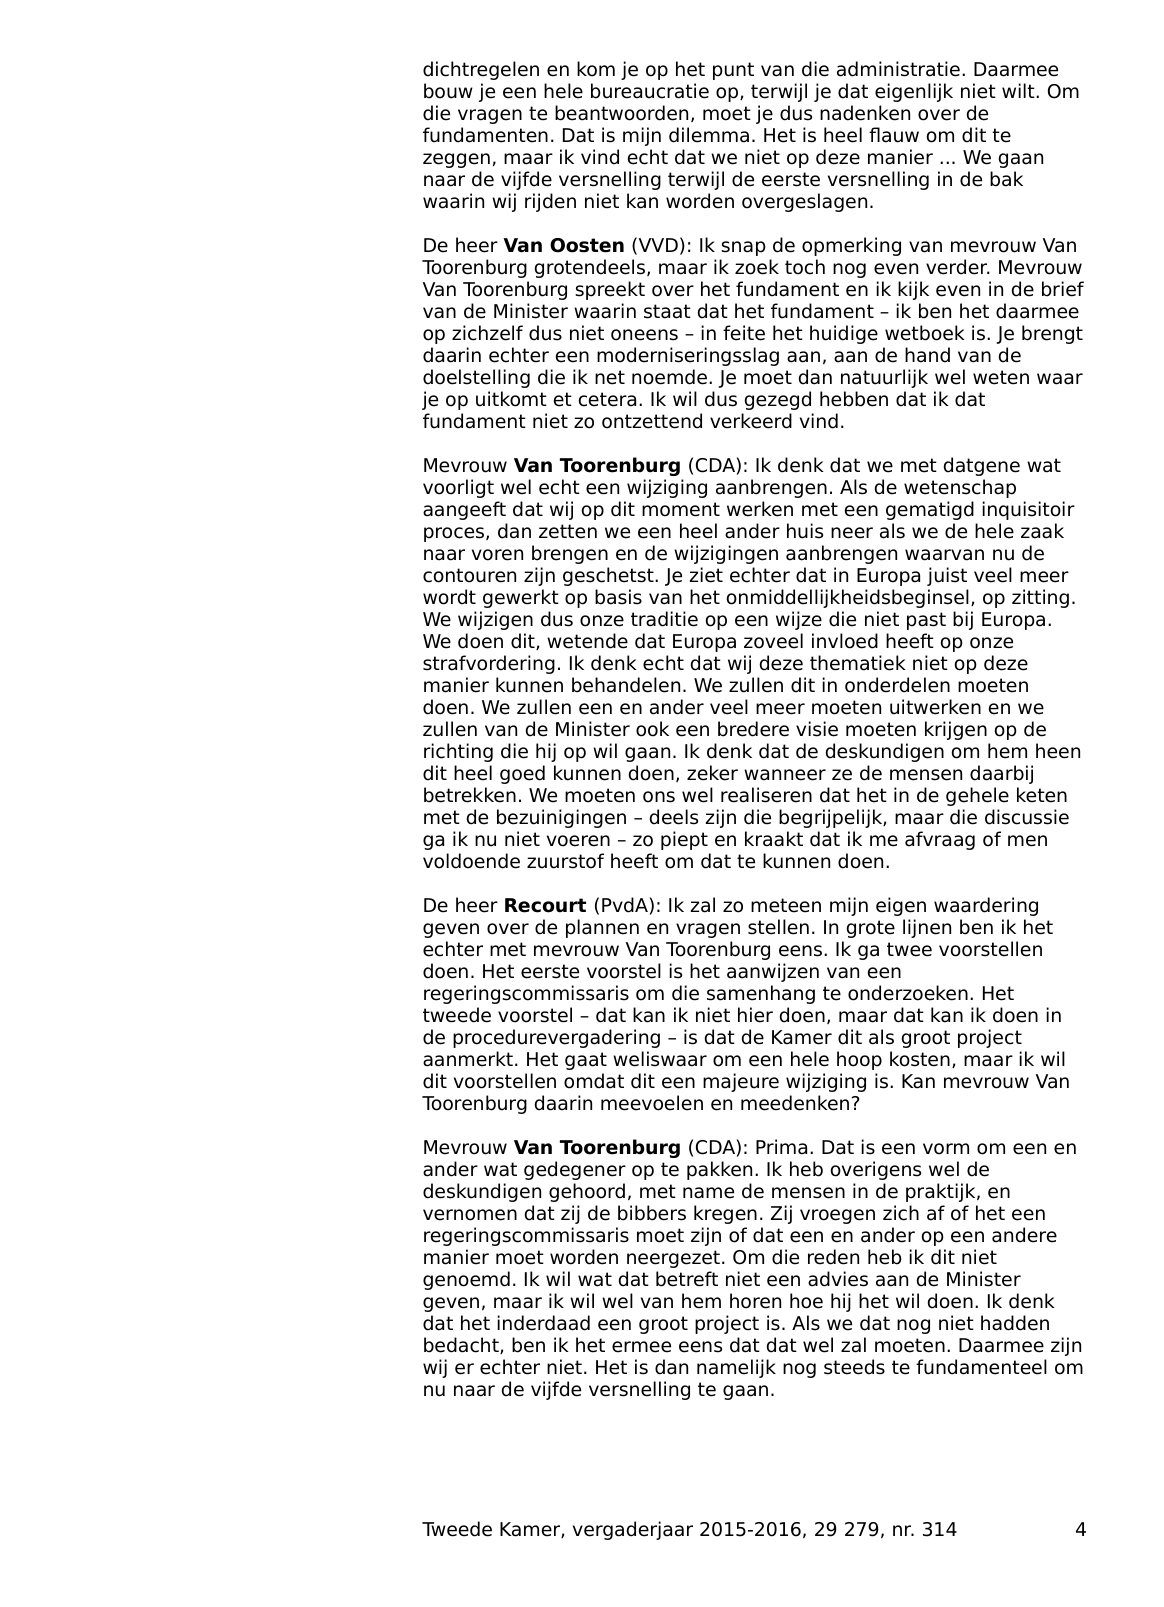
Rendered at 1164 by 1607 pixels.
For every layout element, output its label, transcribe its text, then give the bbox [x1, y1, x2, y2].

text Mevrouw Van Toorenburg (CDA): Prima. Dat is een vorm om een en ander wat gedegener op te pakken. Ik heb overigens wel de deskundigen gehoord, met name de mensen in de praktijk, en vernomen dat zij de bibbers kregen. Zij vroegen zich af of het een regeringscommissaris moet zijn of dat een en ander op een andere manier moet worden neergezet. Om die reden heb ik dit niet genoemd. Ik wil wat dat betreft niet een advies aan de Minister geven, maar ik wil wel van hem horen hoe hij het wil doen. Ik denk dat het inderdaad een groot project is. Als we dat nog niet hadden bedacht, ben ik het ermee eens dat dat wel zal moeten. Daarmee zijn wij er echter niet. Het is dan namelijk nog steeds te fundamenteel om nu naar de vijfde versnelling te gaan. [422, 1137, 1087, 1401]
text dichtregelen en kom je op het punt van die administratie. Daarmee bouw je een hele bureaucratie op, terwijl je dat eigenlijk niet wilt. Om die vragen te beantwoorden, moet je dus nadenken over de fundamenten. Dat is mijn dilemma. Het is heel flauw om dit te zeggen, maar ik vind echt dat we niet op deze manier ... We gaan naar de vijfde versnelling terwijl de eerste versnelling in de bak waarin wij rijden niet kan worden overgeslagen. [422, 59, 1087, 213]
text Mevrouw Van Toorenburg (CDA): Ik denk dat we met datgene wat voorligt wel echt een wijziging aanbrengen. Als de wetenschap aangeeft dat wij op dit moment werken met een gematigd inquisitoir proces, dan zetten we een heel ander huis neer als we de hele zaak naar voren brengen en de wijzigingen aanbrengen waarvan nu de contouren zijn geschetst. Je ziet echter dat in Europa juist veel meer wordt gewerkt op basis van het onmiddellijkheidsbeginsel, op zitting. We wijzigen dus onze traditie op een wijze die niet past bij Europa. We doen dit, wetende dat Europa zoveel invloed heeft op onze strafvordering. Ik denk echt dat wij deze thematiek niet op deze manier kunnen behandelen. We zullen dit in onderdelen moeten doen. We zullen een en ander veel meer moeten uitwerken en we zullen van de Minister ook een bredere visie moeten krijgen op de richting die hij op wil gaan. Ik denk dat de deskundigen om hem heen dit heel goed kunnen doen, zeker wanneer ze de mensen daarbij betrekken. We moeten ons wel realiseren dat het in de gehele keten met de bezuinigingen – deels zijn die begrijpelijk, maar die discussie ga ik nu niet voeren – zo piept en kraakt dat ik me afvraag of men voldoende zuurstof heeft om dat te kunnen doen. [422, 455, 1087, 873]
text De heer Recourt (PvdA): Ik zal zo meteen mijn eigen waardering geven over de plannen en vragen stellen. In grote lijnen ben ik het echter met mevrouw Van Toorenburg eens. Ik ga twee voorstellen doen. Het eerste voorstel is het aanwijzen van een regeringscommissaris om die samenhang te onderzoeken. Het tweede voorstel – dat kan ik niet hier doen, maar dat kan ik doen in de procedurevergadering – is dat de Kamer dit als groot project aanmerkt. Het gaat weliswaar om een hele hoop kosten, maar ik wil dit voorstellen omdat dit een majeure wijziging is. Kan mevrouw Van Toorenburg daarin meevoelen en meedenken? [422, 895, 1087, 1115]
text De heer Van Oosten (VVD): Ik snap de opmerking van mevrouw Van Toorenburg grotendeels, maar ik zoek toch nog even verder. Mevrouw Van Toorenburg spreekt over het fundament en ik kijk even in de brief van de Minister waarin staat dat het fundament – ik ben het daarmee op zichzelf dus niet oneens – in feite het huidige wetboek is. Je brengt daarin echter een moderniseringsslag aan, aan de hand van de doelstelling die ik net noemde. Je moet dan natuurlijk wel weten waar je op uitkomt et cetera. Ik wil dus gezegd hebben dat ik dat fundament niet zo ontzettend verkeerd vind. [422, 235, 1087, 433]
